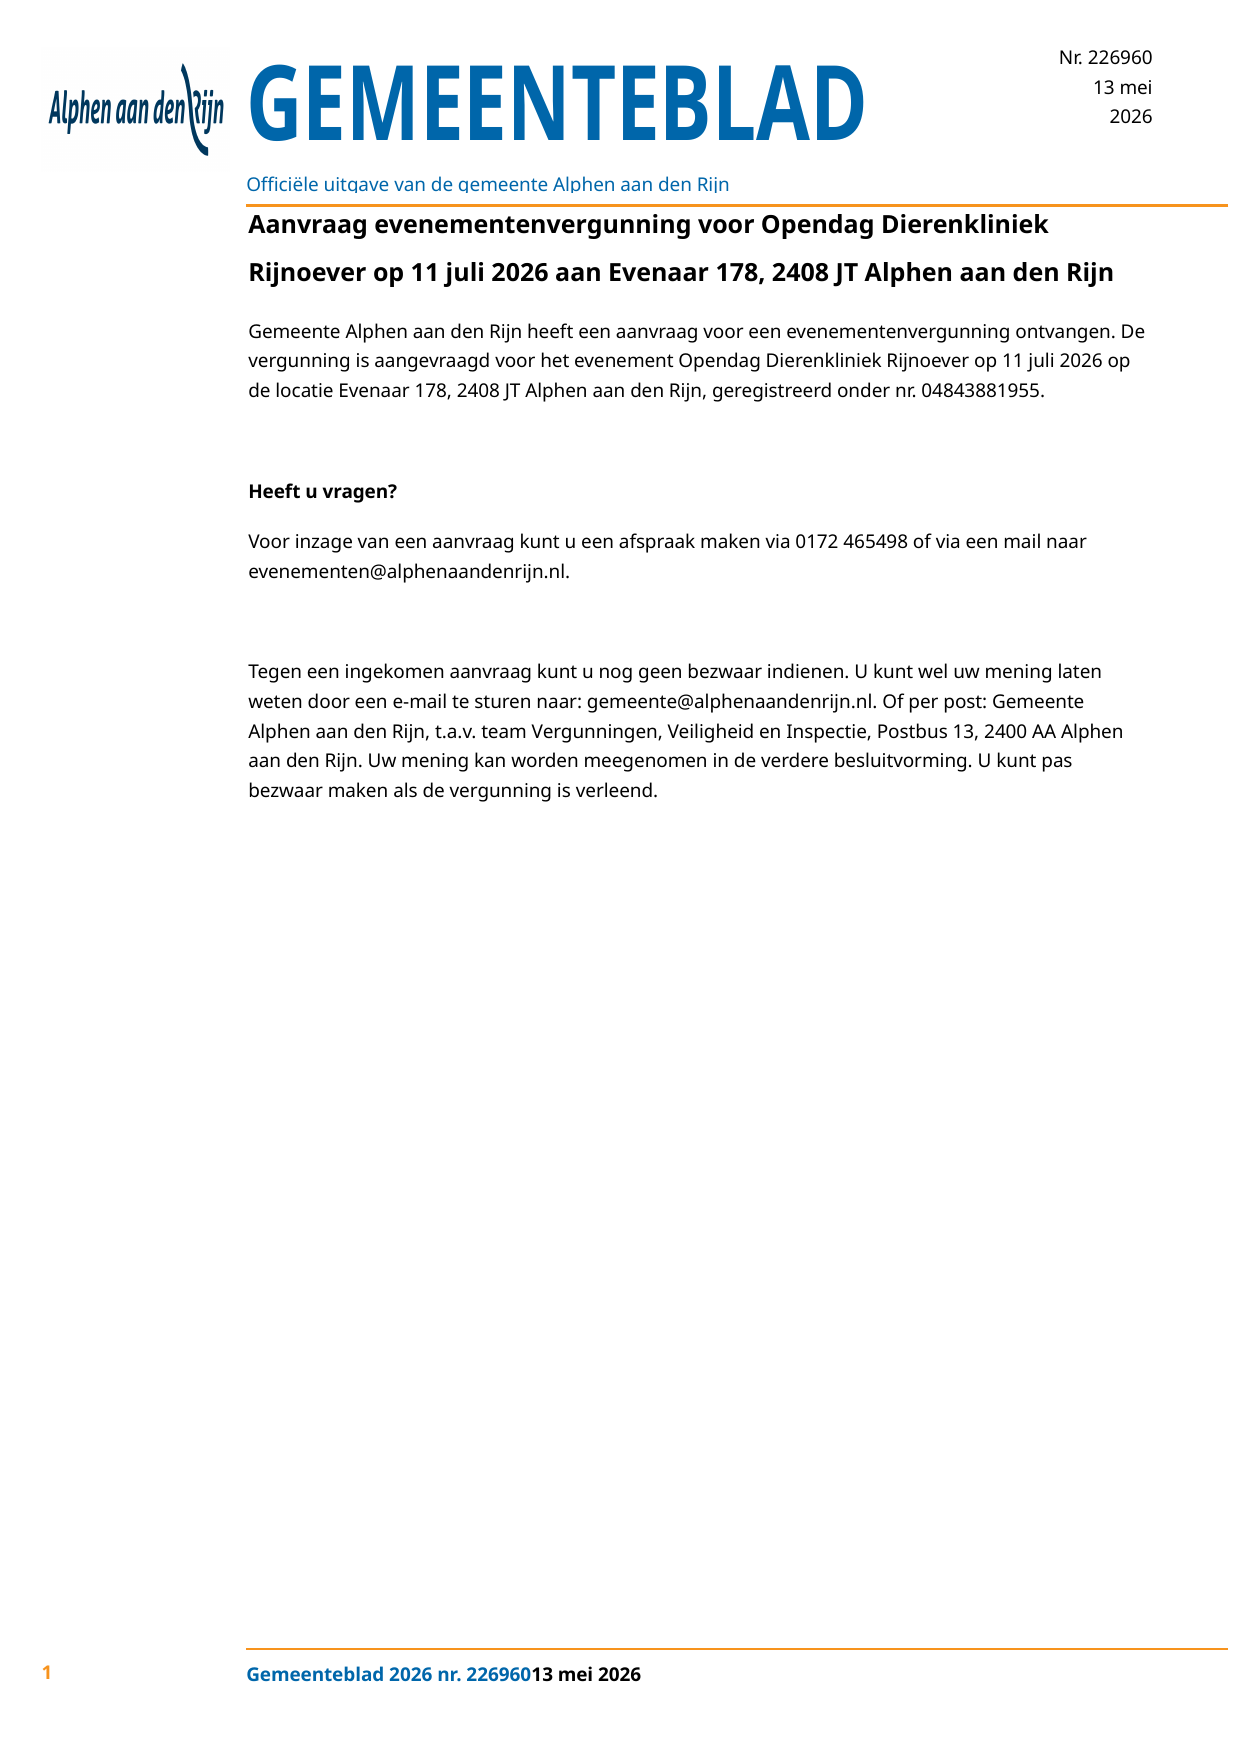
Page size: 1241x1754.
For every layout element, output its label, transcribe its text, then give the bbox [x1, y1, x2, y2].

picture [41, 47, 231, 172]
text Gemeente Alphen aan den Rijn heeft een aanvraag voor een evenementenvergunning ontvangen. De vergunning is aangevraagd voor het evenement Opendag Dierenkliniek Rijnoever op 11 juli 2026 op de locatie Evenaar 178, 2408 JT Alphen aan den Rijn, geregistreerd onder nr. 04843881955. [248, 318, 1152, 403]
text Aanvraag evenementenvergunning voor Opendag Dierenkliniek Rijnoever op 11 juli 2026 aan Evenaar 178, 2408 JT Alphen aan den Rijn [248, 207, 1152, 288]
text Heeft u vragen? [248, 478, 1152, 504]
text Voor inzage van een aanvraag kunt u een afspraak maken via 0172 465498 of via een mail naar evenementen@alphenaandenrijn.nl. [248, 528, 1152, 584]
text Tegen een ingekomen aanvraag kunt u nog geen bezwaar indienen. U kunt wel uw mening laten weten door een e-mail te sturen naar: gemeente@alphenaandenrijn.nl. Of per post: Gemeente Alphen aan den Rijn, t.a.v. team Vergunningen, Veiligheid en Inspectie, Postbus 13, 2400 AA Alphen aan den Rijn. Uw mening kan worden meegenomen in de verdere besluitvorming. U kunt pas bezwaar maken als de vergunning is verleend. [248, 659, 1152, 803]
